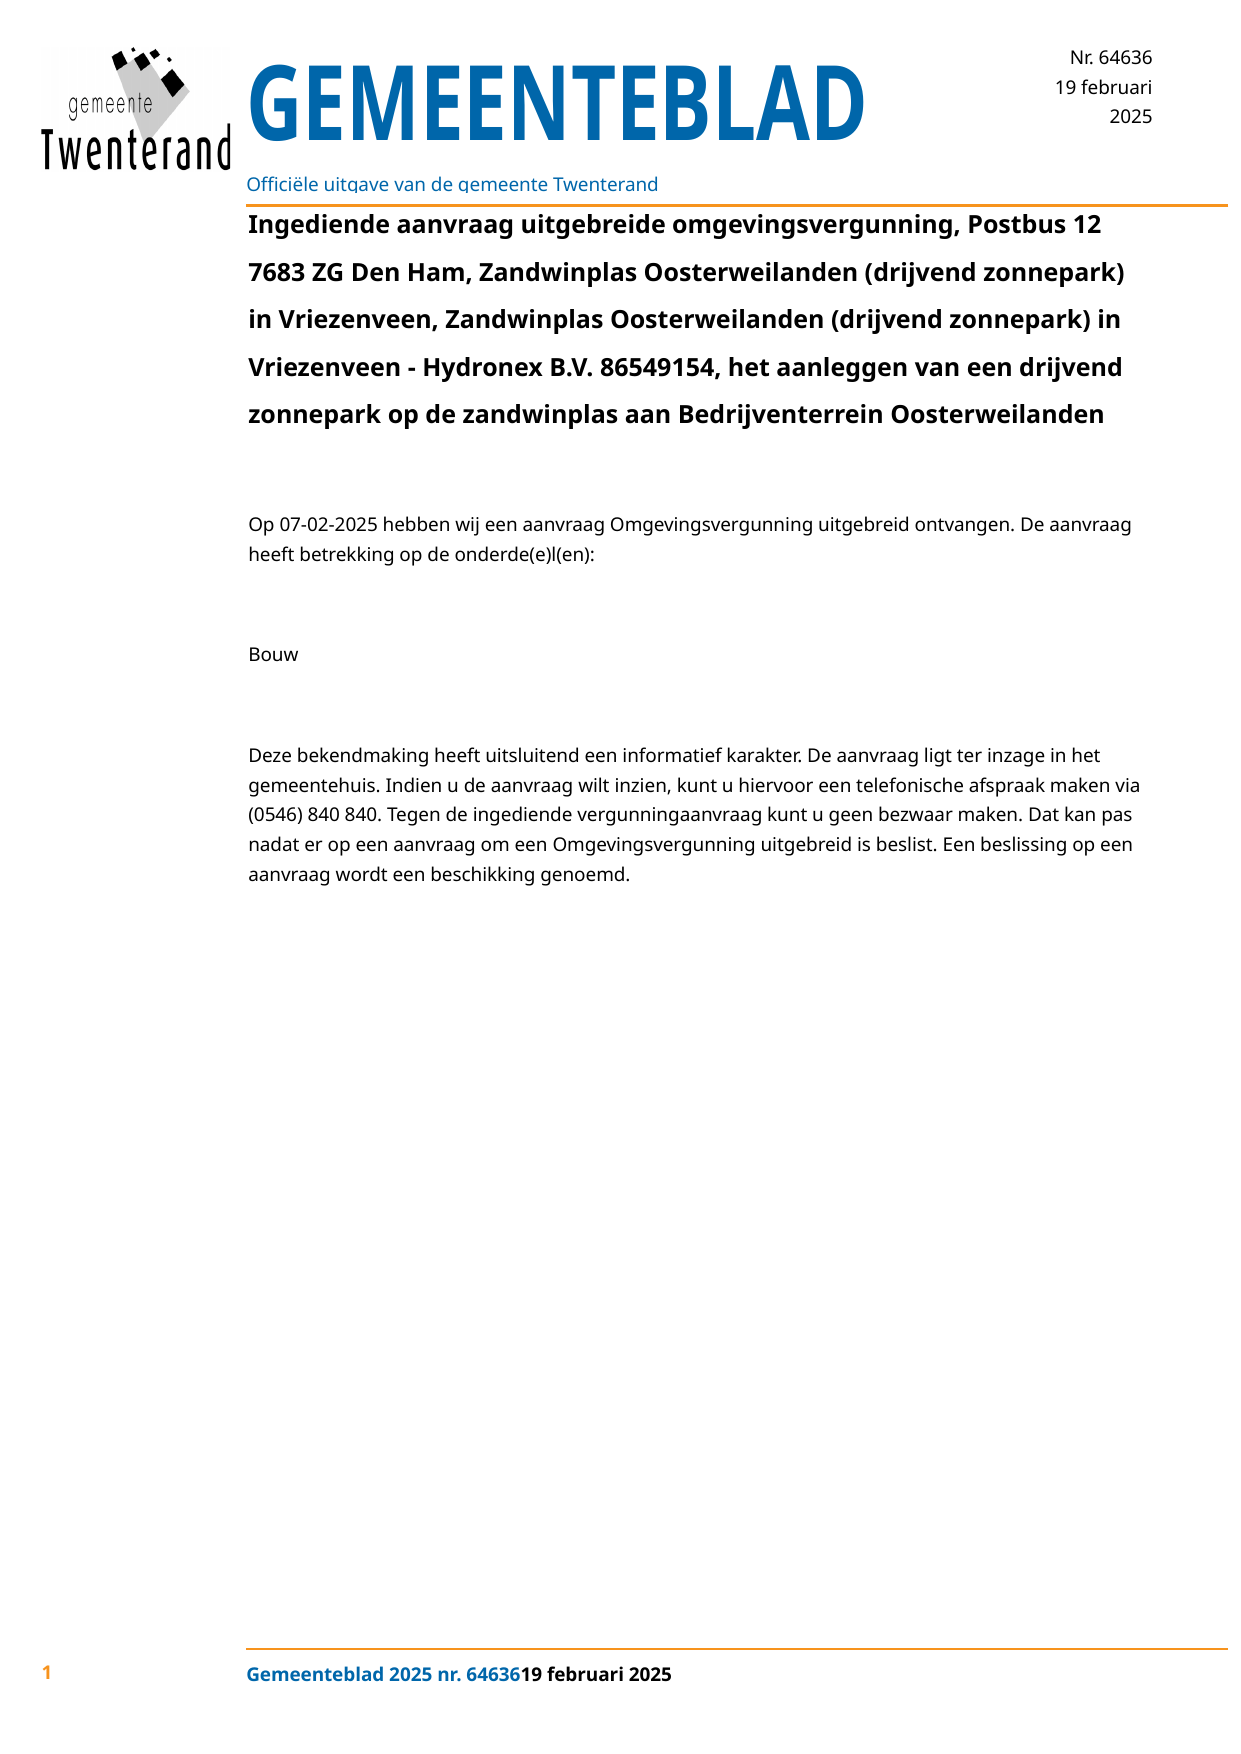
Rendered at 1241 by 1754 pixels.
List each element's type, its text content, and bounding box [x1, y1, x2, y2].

text Ingediende aanvraag uitgebreide omgevingsvergunning, Postbus 12 7683 ZG Den Ham, Zandwinplas Oosterweilanden (drijvend zonnepark) in Vriezenveen, Zandwinplas Oosterweilanden (drijvend zonnepark) in Vriezenveen - Hydronex B.V. 86549154, het aanleggen van een drijvend zonnepark op de zandwinplas aan Bedrijventerrein Oosterweilanden [248, 207, 1152, 431]
text Bouw [248, 642, 1152, 667]
picture [41, 47, 231, 172]
text Op 07-02-2025 hebben wij een aanvraag Omgevingsvergunning uitgebreid ontvangen. De aanvraag heeft betrekking op de onderde(e)l(en): [248, 511, 1152, 566]
text Deze bekendmaking heeft uitsluitend een informatief karakter. De aanvraag ligt ter inzage in het gemeentehuis. Indien u de aanvraag wilt inzien, kunt u hiervoor een telefonische afspraak maken via (0546) 840 840. Tegen de ingediende vergunningaanvraag kunt u geen bezwaar maken. Dat kan pas nadat er op een aanvraag om een Omgevingsvergunning uitgebreid is beslist. Een beslissing op een aanvraag wordt een beschikking genoemd. [248, 742, 1152, 886]
